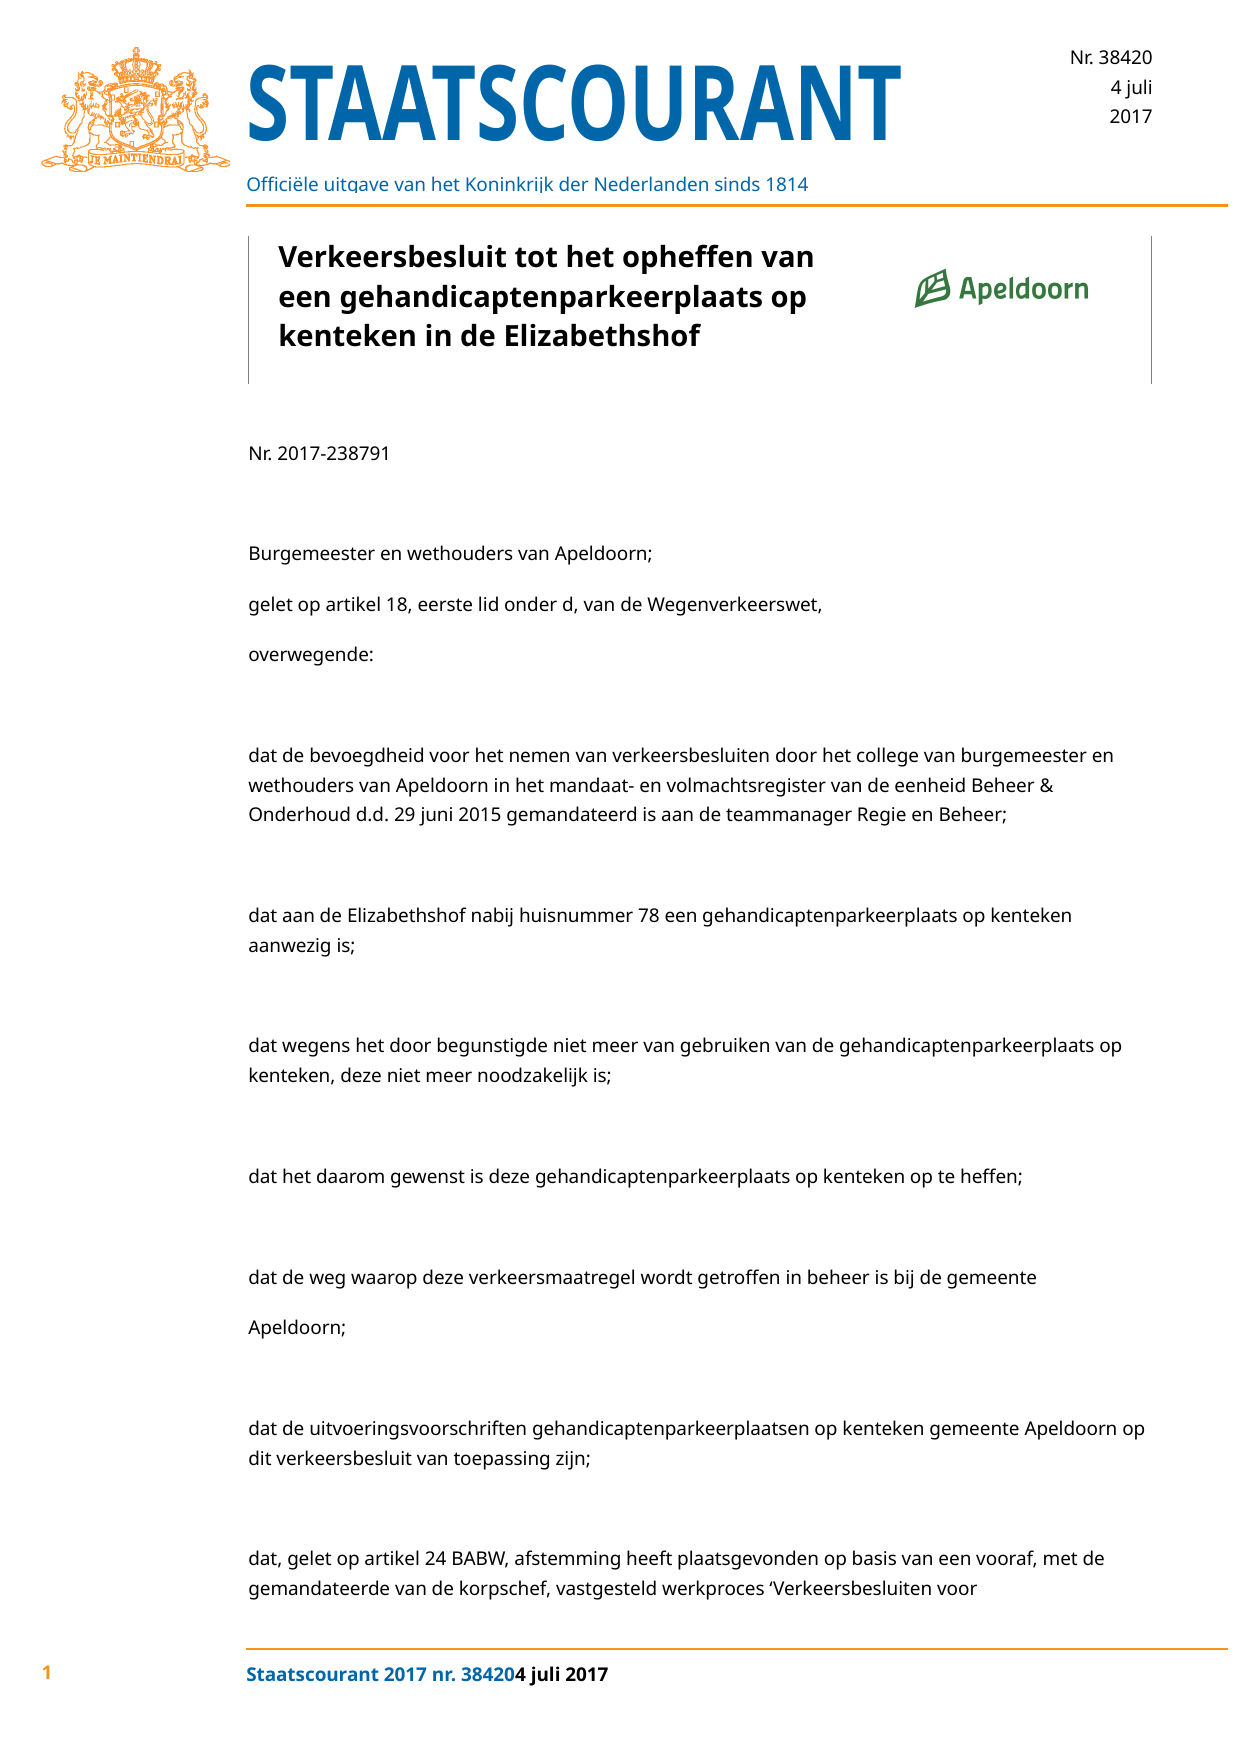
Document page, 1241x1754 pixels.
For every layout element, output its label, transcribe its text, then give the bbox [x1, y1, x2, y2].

text overwegende: [248, 641, 1152, 667]
text dat de bevoegdheid voor het nemen van verkeersbesluiten door het college van burgemeester en wethouders van Apeldoorn in het mandaat- en volmachtsregister van de eenheid Beheer & Onderhoud d.d. 29 juni 2015 gemandateerd is aan de teammanager Regie en Beheer; [248, 742, 1152, 827]
text dat het daarom gewenst is deze gehandicaptenparkeerplaats op kenteken op te heffen; [248, 1163, 1152, 1189]
text dat de uitvoeringsvoorschriften gehandicaptenparkeerplaatsen op kenteken gemeente Apeldoorn op dit verkeersbesluit van toepassing zijn; [248, 1415, 1152, 1470]
text dat aan de Elizabethshof nabij huisnummer 78 een gehandicaptenparkeerplaats op kenteken aanwezig is; [248, 902, 1152, 957]
text Nr. 2017-238791 [248, 440, 1152, 465]
text dat wegens het door begunstigde niet meer van gebruiken van de gehandicaptenparkeerplaats op kenteken, deze niet meer noodzakelijk is; [248, 1033, 1152, 1088]
text Burgemeester en wethouders van Apeldoorn; [248, 541, 1152, 566]
text gelet op artikel 18, eerste lid onder d, van de Wegenverkeerswet, [248, 591, 1152, 617]
text dat, gelet op artikel 24 BABW, afstemming heeft plaatsgevonden op basis van een vooraf, met de gemandateerde van de korpschef, vastgesteld werkproces ‘Verkeersbesluiten voor [248, 1546, 1152, 1601]
table_header [850, 236, 1151, 384]
picture [882, 236, 1119, 345]
picture [41, 47, 231, 172]
text dat de weg waarop deze verkeersmaatregel wordt getroffen in beheer is bij de gemeente [248, 1264, 1152, 1289]
table_header Verkeersbesluit tot het opheffen van een gehandicaptenparkeerplaats op kenteken in de Elizabethshof [249, 236, 850, 384]
text Apeldoorn; [248, 1314, 1152, 1340]
